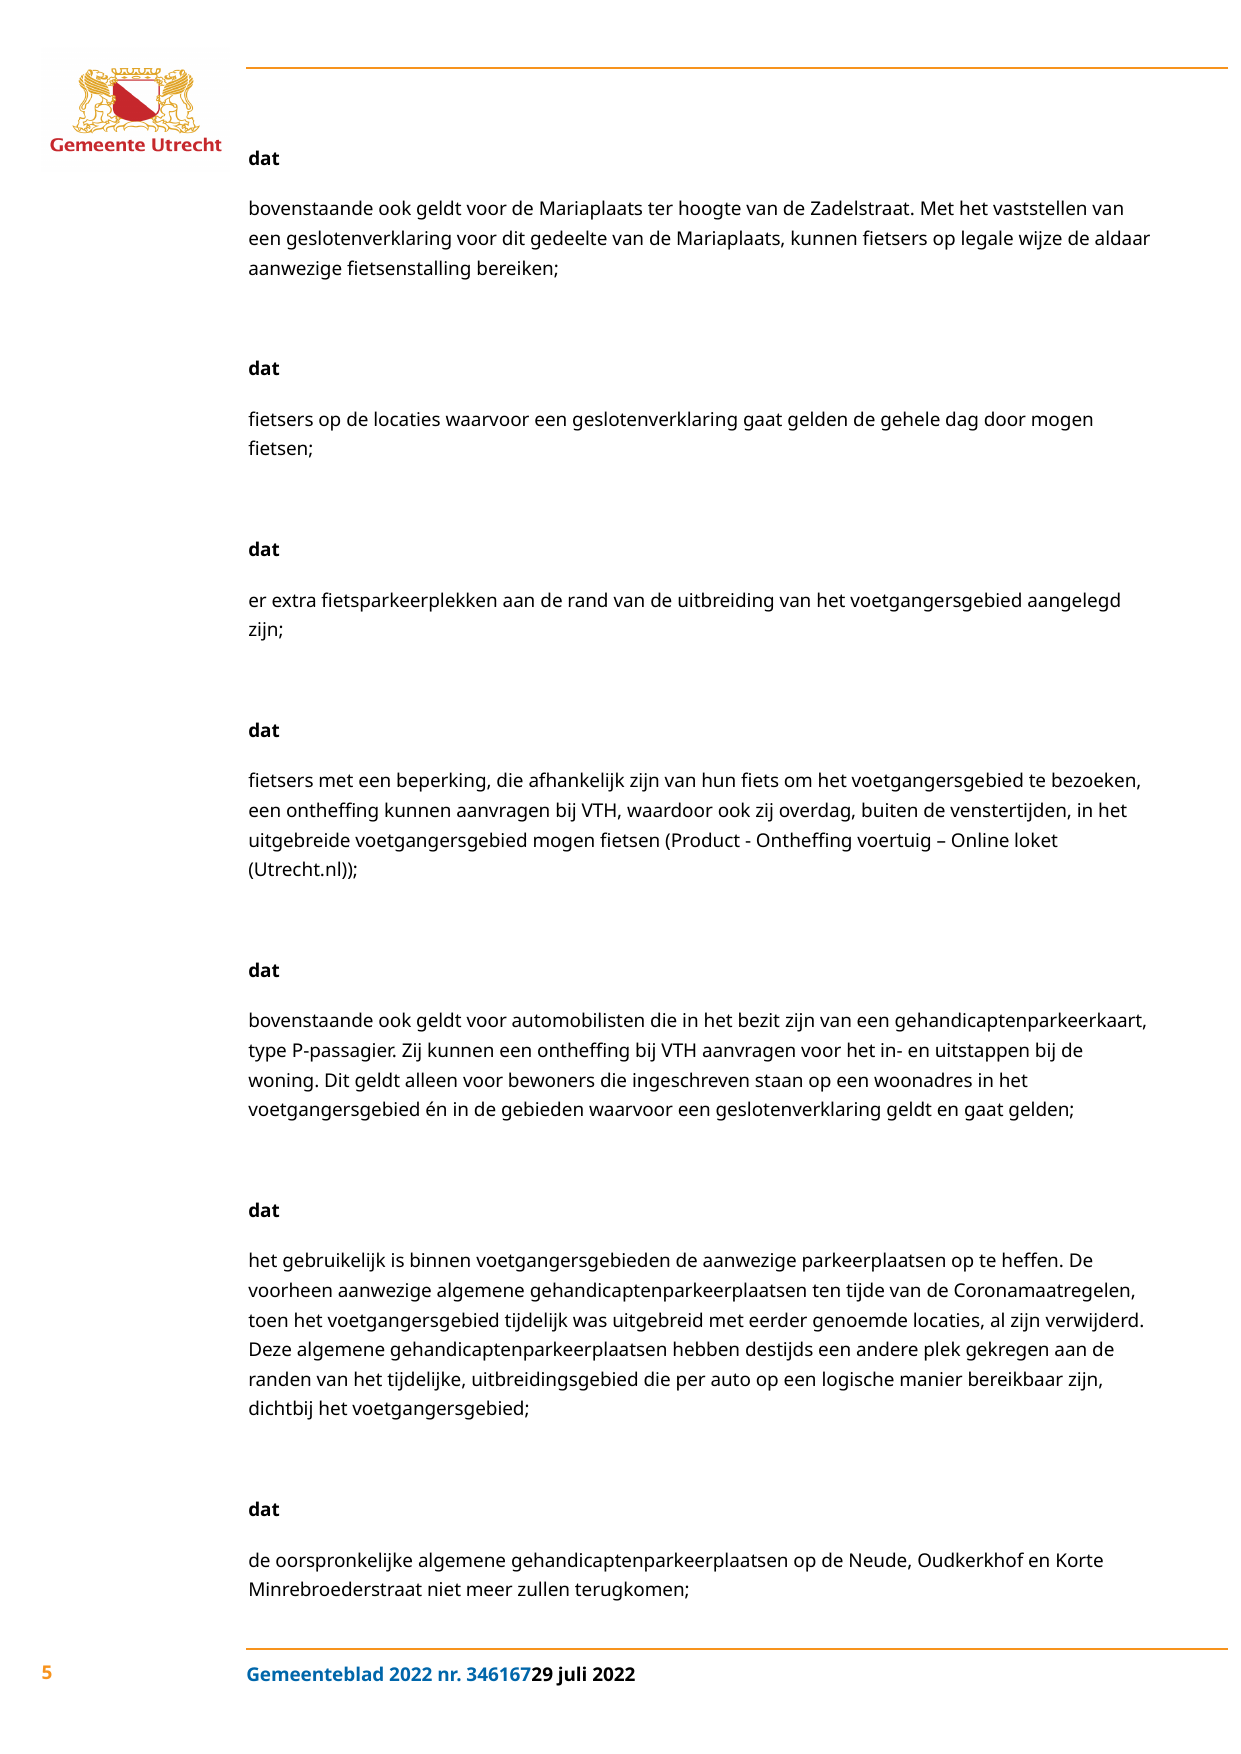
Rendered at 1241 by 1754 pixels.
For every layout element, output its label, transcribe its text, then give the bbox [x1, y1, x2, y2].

text dat [248, 145, 1152, 171]
text fietsers op de locaties waarvoor een geslotenverklaring gaat gelden de gehele dag door mogen fietsen; [248, 406, 1152, 461]
text bovenstaande ook geldt voor de Mariaplaats ter hoogte van de Zadelstraat. Met het vaststellen van een geslotenverklaring voor dit gedeelte van de Mariaplaats, kunnen fietsers op legale wijze de aldaar aanwezige fietsenstalling bereiken; [248, 196, 1152, 281]
text dat [248, 717, 1152, 743]
text dat [248, 957, 1152, 983]
text fietsers met een beperking, die afhankelijk zijn van hun fiets om het voetgangersgebied te bezoeken, een ontheffing kunnen aanvragen bij VTH, waardoor ook zij overdag, buiten de venstertijden, in het uitgebreide voetgangersgebied mogen fietsen (Product - Ontheffing voertuig – Online loket (Utrecht.nl)); [248, 768, 1152, 882]
text dat [248, 1496, 1152, 1522]
text dat [248, 536, 1152, 562]
text bovenstaande ook geldt voor automobilisten die in het bezit zijn van een gehandicaptenparkeerkaart, type P-passagier. Zij kunnen een ontheffing bij VTH aanvragen voor het in- en uitstappen bij de woning. Dit geldt alleen voor bewoners die ingeschreven staan op een woonadres in het voetgangersgebied én in de gebieden waarvoor een geslotenverklaring geldt en gaat gelden; [248, 1008, 1152, 1122]
text er extra fietsparkeerplekken aan de rand van de uitbreiding van het voetgangersgebied aangelegd zijn; [248, 587, 1152, 642]
text de oorspronkelijke algemene gehandicaptenparkeerplaatsen op de Neude, Oudkerkhof en Korte Minrebroederstraat niet meer zullen terugkomen; [248, 1547, 1152, 1602]
picture [41, 47, 231, 172]
text het gebruikelijk is binnen voetgangersgebieden de aanwezige parkeerplaatsen op te heffen. De voorheen aanwezige algemene gehandicaptenparkeerplaatsen ten tijde van de Coronamaatregelen, toen het voetgangersgebied tijdelijk was uitgebreid met eerder genoemde locaties, al zijn verwijderd. Deze algemene gehandicaptenparkeerplaatsen hebben destijds een andere plek gekregen aan de randen van het tijdelijke, uitbreidingsgebied die per auto op een logische manier bereikbaar zijn, dichtbij het voetgangersgebied; [248, 1248, 1152, 1421]
text dat [248, 1197, 1152, 1223]
text dat [248, 356, 1152, 381]
